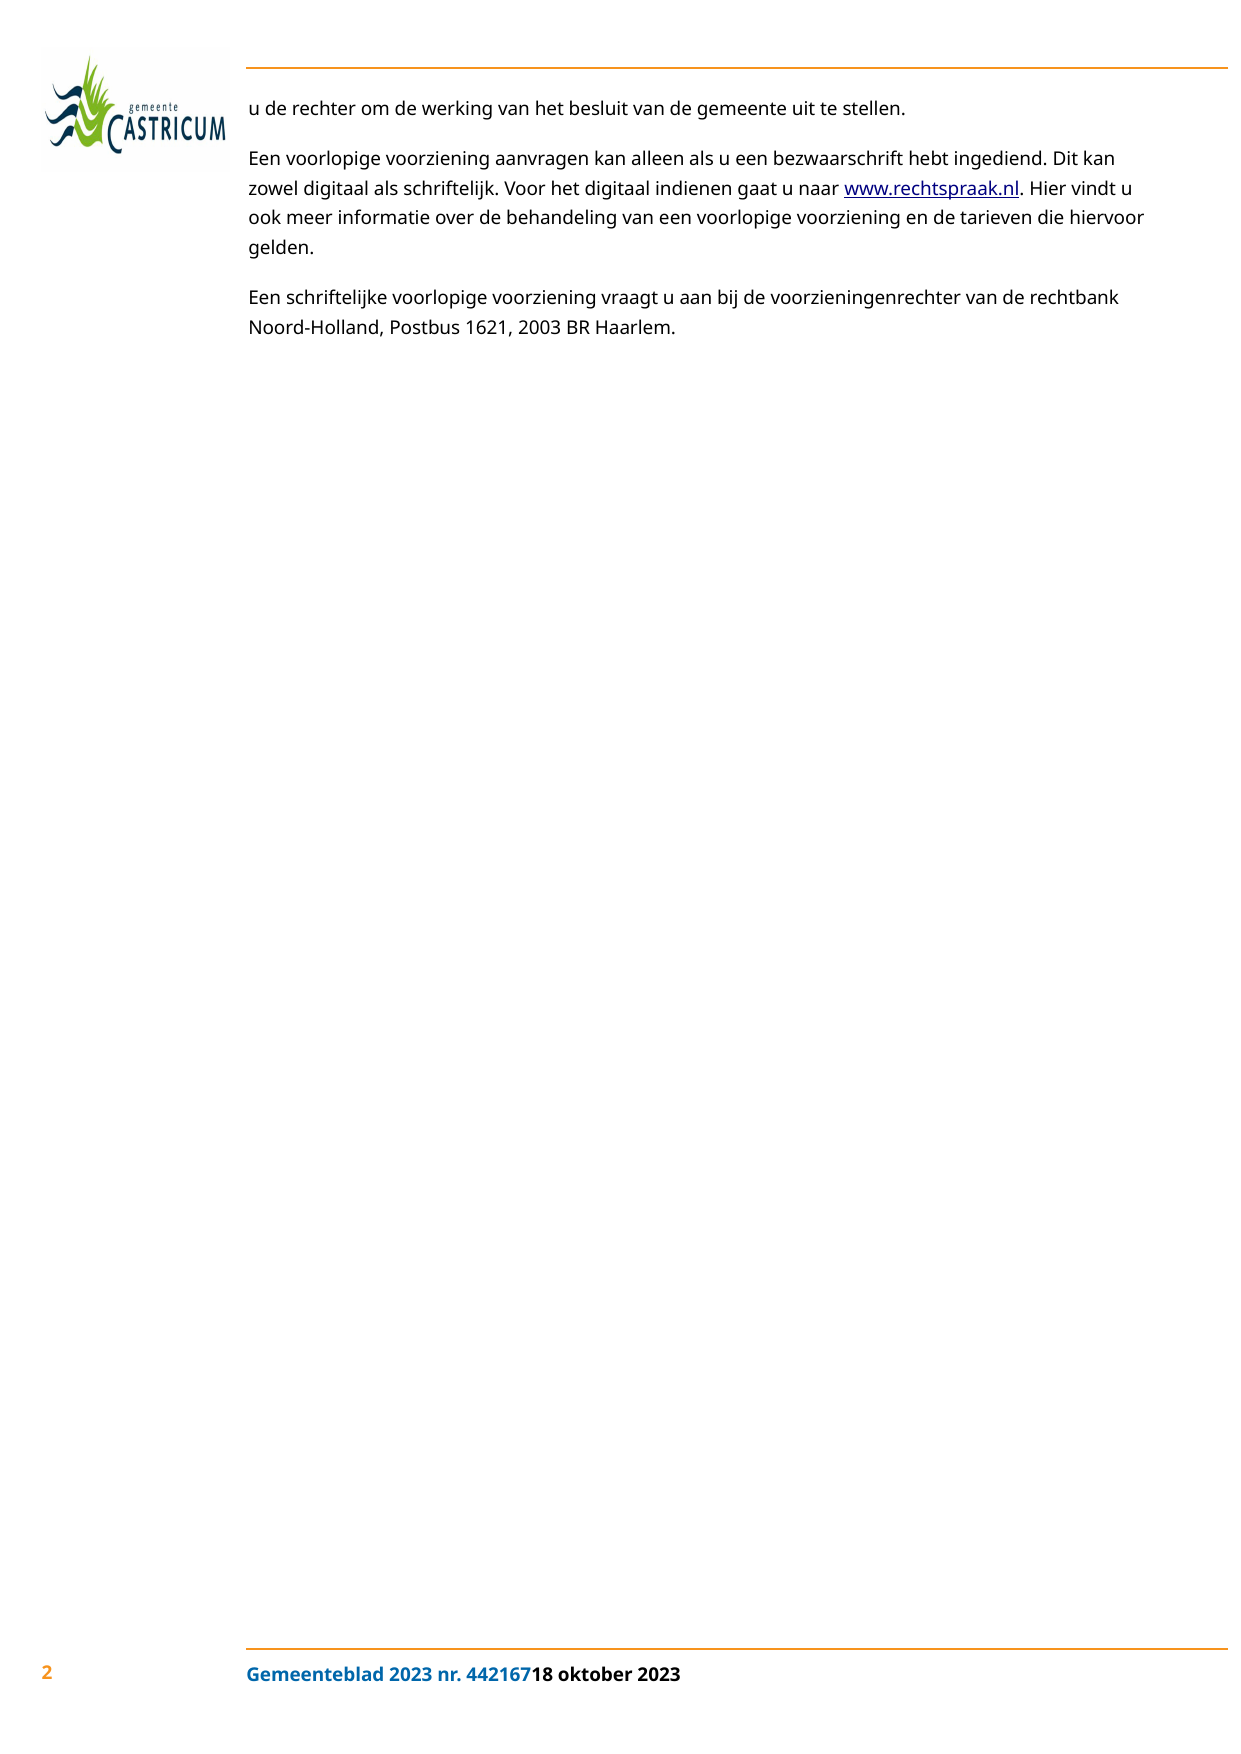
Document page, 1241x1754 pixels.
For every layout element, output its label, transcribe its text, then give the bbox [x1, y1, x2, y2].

text Een voorlopige voorziening aanvragen kan alleen als u een bezwaarschrift hebt ingediend. Dit kan zowel digitaal als schriftelijk. Voor het digitaal indienen gaat u naar www.rechtspraak.nl. Hier vindt u ook meer informatie over de behandeling van een voorlopige voorziening en de tarieven die hiervoor gelden. [248, 145, 1152, 260]
text u de rechter om de werking van het besluit van de gemeente uit te stellen. [248, 95, 1152, 121]
text Een schriftelijke voorlopige voorziening vraagt u aan bij de voorzieningenrechter van de rechtbank Noord-Holland, Postbus 1621, 2003 BR Haarlem. [248, 284, 1152, 340]
picture [41, 47, 231, 172]
